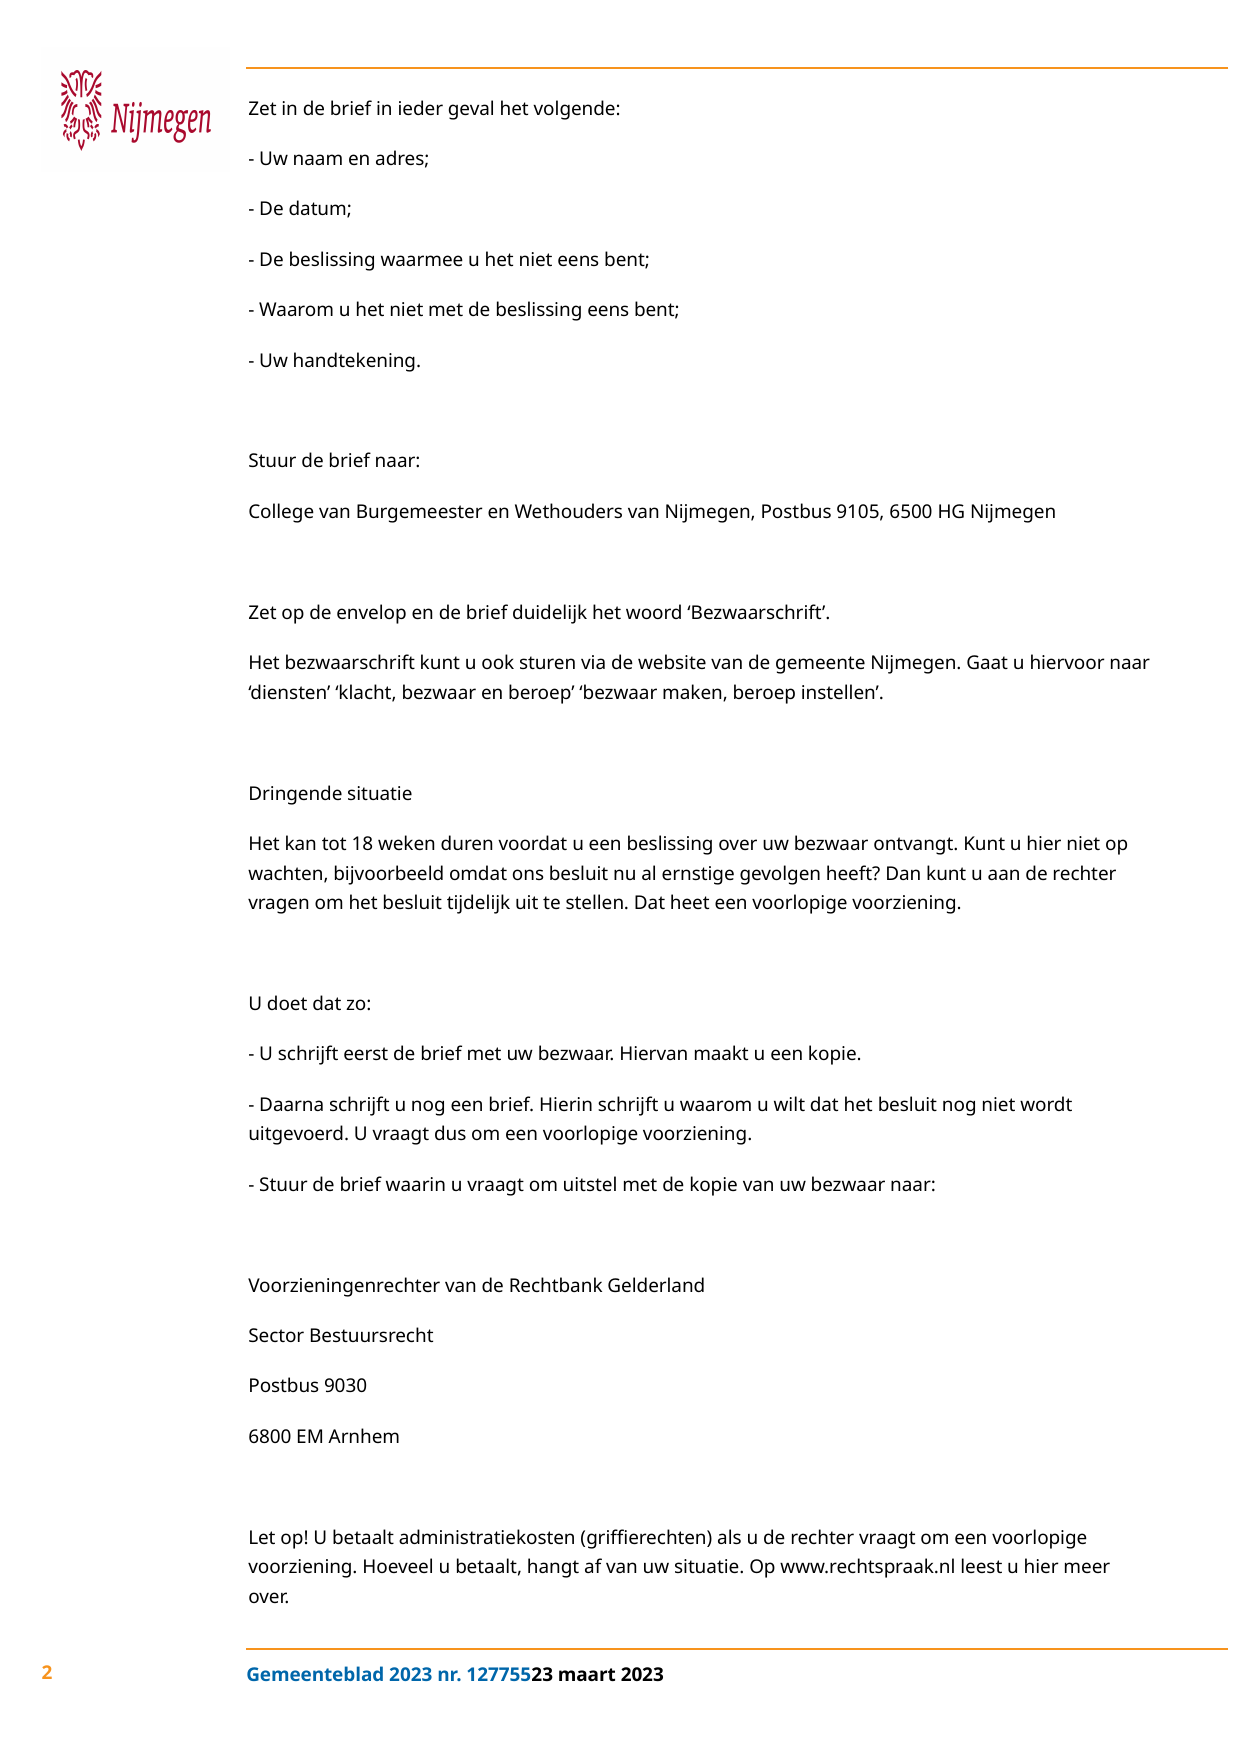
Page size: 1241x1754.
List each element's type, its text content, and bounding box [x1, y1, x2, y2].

text 6800 EM Arnhem [248, 1423, 1152, 1449]
text Het kan tot 18 weken duren voordat u een beslissing over uw bezwaar ontvangt. Kunt u hier niet op wachten, bijvoorbeeld omdat ons besluit nu al ernstige gevolgen heeft? Dan kunt u aan de rechter vragen om het besluit tijdelijk uit te stellen. Dat heet een voorlopige voorziening. [248, 830, 1152, 915]
text Postbus 9030 [248, 1373, 1152, 1398]
text - Uw naam en adres; [248, 145, 1152, 171]
text - De beslissing waarmee u het niet eens bent; [248, 246, 1152, 272]
text Voorzieningenrechter van de Rechtbank Gelderland [248, 1272, 1152, 1298]
text - De datum; [248, 196, 1152, 221]
text Sector Bestuursrecht [248, 1322, 1152, 1348]
text Stuur de brief naar: [248, 448, 1152, 473]
text Zet in de brief in ieder geval het volgende: [248, 95, 1152, 121]
text Let op! U betaalt administratiekosten (griffierechten) als u de rechter vraagt om een voorlopige voorziening. Hoeveel u betaalt, hangt af van uw situatie. Op www.rechtspraak.nl leest u hier meer over. [248, 1524, 1152, 1609]
text - Daarna schrijft u nog een brief. Hierin schrijft u waarom u wilt dat het besluit nog niet wordt uitgevoerd. U vraagt dus om een voorlopige voorziening. [248, 1091, 1152, 1146]
text - Uw handtekening. [248, 347, 1152, 373]
text - Stuur de brief waarin u vraagt om uitstel met de kopie van uw bezwaar naar: [248, 1171, 1152, 1197]
text U doet dat zo: [248, 990, 1152, 1016]
text - Waarom u het niet met de beslissing eens bent; [248, 296, 1152, 322]
text Zet op de envelop en de brief duidelijk het woord ‘Bezwaarschrift’. [248, 599, 1152, 625]
picture [41, 47, 231, 172]
text Het bezwaarschrift kunt u ook sturen via de website van de gemeente Nijmegen. Gaat u hiervoor naar ‘diensten’ ‘klacht, bezwaar en beroep’ ‘bezwaar maken, beroep instellen’. [248, 649, 1152, 705]
text College van Burgemeester en Wethouders van Nijmegen, Postbus 9105, 6500 HG Nijmegen [248, 498, 1152, 524]
text Dringende situatie [248, 780, 1152, 806]
text - U schrijft eerst de brief met uw bezwaar. Hiervan maakt u een kopie. [248, 1041, 1152, 1066]
